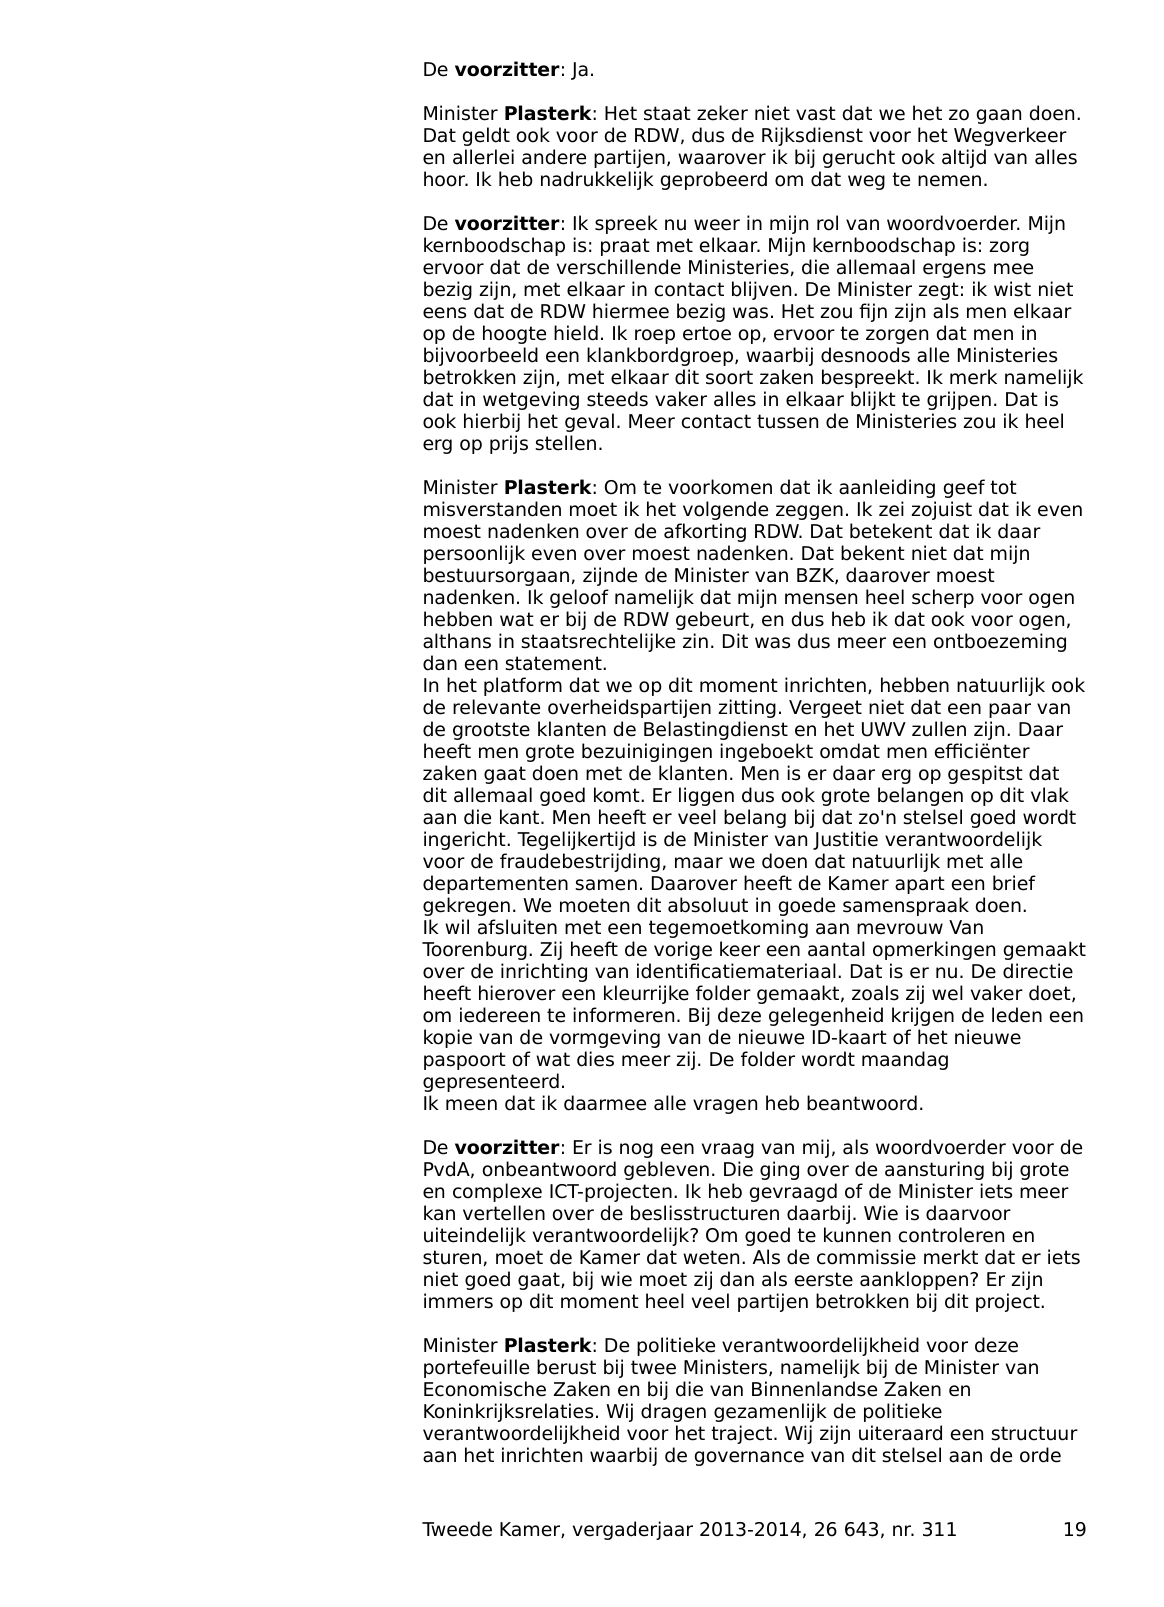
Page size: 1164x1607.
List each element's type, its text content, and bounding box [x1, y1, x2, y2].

text In het platform dat we op dit moment inrichten, hebben natuurlijk ook de relevante overheidspartijen zitting. Vergeet niet dat een paar van de grootste klanten de Belastingdienst en het UWV zullen zijn. Daar heeft men grote bezuinigingen ingeboekt omdat men efficiënter zaken gaat doen met de klanten. Men is er daar erg op gespitst dat dit allemaal goed komt. Er liggen dus ook grote belangen op dit vlak aan die kant. Men heeft er veel belang bij dat zo'n stelsel goed wordt ingericht. Tegelijkertijd is de Minister van Justitie verantwoordelijk voor de fraudebestrijding, maar we doen dat natuurlijk met alle departementen samen. Daarover heeft de Kamer apart een brief gekregen. We moeten dit absoluut in goede samenspraak doen. [422, 675, 1087, 917]
text De voorzitter: Ik spreek nu weer in mijn rol van woordvoerder. Mijn kernboodschap is: praat met elkaar. Mijn kernboodschap is: zorg ervoor dat de verschillende Ministeries, die allemaal ergens mee bezig zijn, met elkaar in contact blijven. De Minister zegt: ik wist niet eens dat de RDW hiermee bezig was. Het zou fijn zijn als men elkaar op de hoogte hield. Ik roep ertoe op, ervoor te zorgen dat men in bijvoorbeeld een klankbordgroep, waarbij desnoods alle Ministeries betrokken zijn, met elkaar dit soort zaken bespreekt. Ik merk namelijk dat in wetgeving steeds vaker alles in elkaar blijkt te grijpen. Dat is ook hierbij het geval. Meer contact tussen de Ministeries zou ik heel erg op prijs stellen. [422, 213, 1087, 455]
text Ik wil afsluiten met een tegemoetkoming aan mevrouw Van Toorenburg. Zij heeft de vorige keer een aantal opmerkingen gemaakt over de inrichting van identificatiemateriaal. Dat is er nu. De directie heeft hierover een kleurrijke folder gemaakt, zoals zij wel vaker doet, om iedereen te informeren. Bij deze gelegenheid krijgen de leden een kopie van de vormgeving van de nieuwe ID-kaart of het nieuwe paspoort of wat dies meer zij. De folder wordt maandag gepresenteerd. [422, 917, 1087, 1093]
text Ik meen dat ik daarmee alle vragen heb beantwoord. [422, 1093, 1087, 1115]
text Minister Plasterk: De politieke verantwoordelijkheid voor deze portefeuille berust bij twee Ministers, namelijk bij de Minister van Economische Zaken en bij die van Binnenlandse Zaken en Koninkrijksrelaties. Wij dragen gezamenlijk de politieke verantwoordelijkheid voor het traject. Wij zijn uiteraard een structuur aan het inrichten waarbij de governance van dit stelsel aan de orde [422, 1335, 1087, 1467]
text Minister Plasterk: Het staat zeker niet vast dat we het zo gaan doen. Dat geldt ook voor de RDW, dus de Rijksdienst voor het Wegverkeer en allerlei andere partijen, waarover ik bij gerucht ook altijd van alles hoor. Ik heb nadrukkelijk geprobeerd om dat weg te nemen. [422, 103, 1087, 191]
text De voorzitter: Er is nog een vraag van mij, als woordvoerder voor de PvdA, onbeantwoord gebleven. Die ging over de aansturing bij grote en complexe ICT-projecten. Ik heb gevraagd of de Minister iets meer kan vertellen over de beslisstructuren daarbij. Wie is daarvoor uiteindelijk verantwoordelijk? Om goed te kunnen controleren en sturen, moet de Kamer dat weten. Als de commissie merkt dat er iets niet goed gaat, bij wie moet zij dan als eerste aankloppen? Er zijn immers op dit moment heel veel partijen betrokken bij dit project. [422, 1137, 1087, 1313]
text Minister Plasterk: Om te voorkomen dat ik aanleiding geef tot misverstanden moet ik het volgende zeggen. Ik zei zojuist dat ik even moest nadenken over de afkorting RDW. Dat betekent dat ik daar persoonlijk even over moest nadenken. Dat bekent niet dat mijn bestuursorgaan, zijnde de Minister van BZK, daarover moest nadenken. Ik geloof namelijk dat mijn mensen heel scherp voor ogen hebben wat er bij de RDW gebeurt, en dus heb ik dat ook voor ogen, althans in staatsrechtelijke zin. Dit was dus meer een ontboezeming dan een statement. [422, 477, 1087, 675]
text De voorzitter: Ja. [422, 59, 1087, 81]
